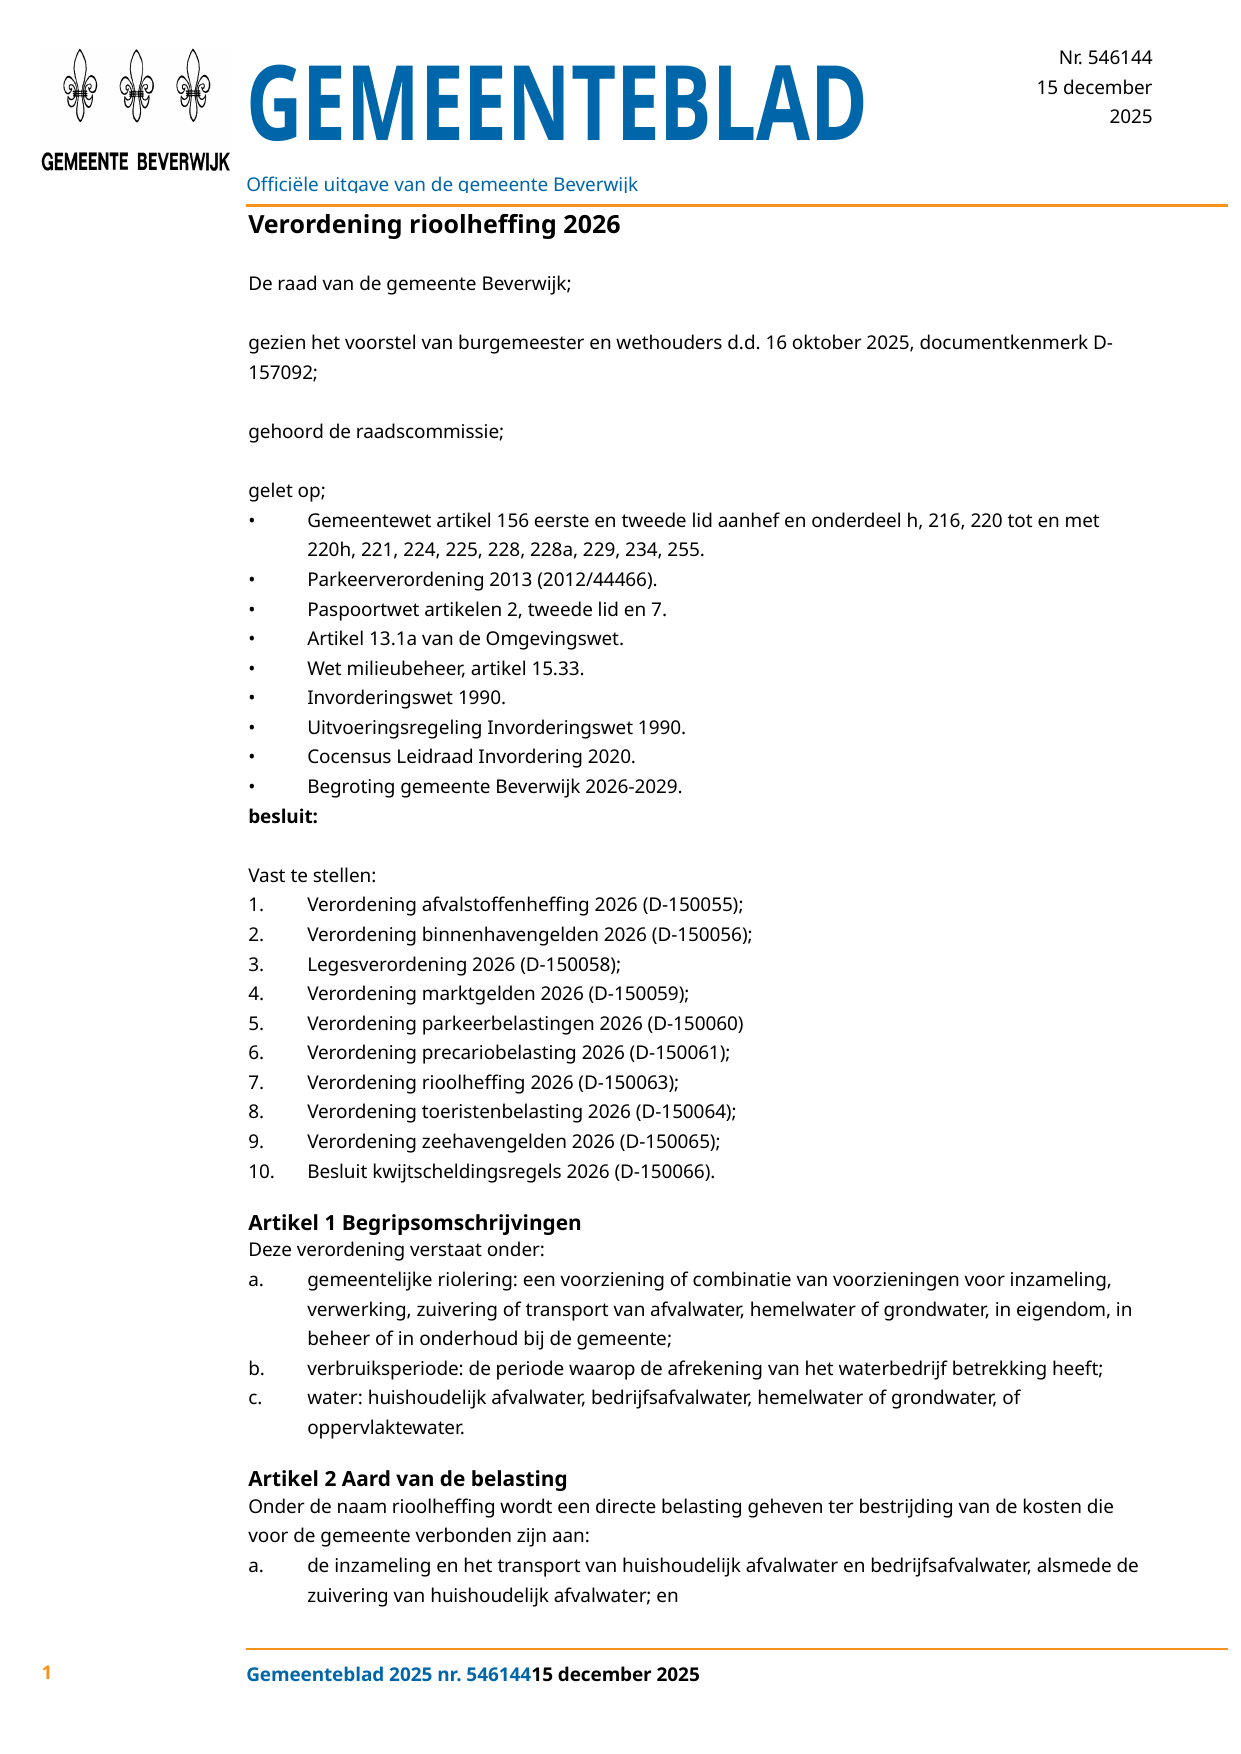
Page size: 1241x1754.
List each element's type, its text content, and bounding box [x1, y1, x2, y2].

list Verordening afvalstoffenheffing 2026 (D-150055); [248, 892, 1152, 917]
text gehoord de raadscommissie; [248, 418, 1152, 444]
list Verordening toeristenbelasting 2026 (D-150064); [248, 1099, 1152, 1124]
list Verordening precariobelasting 2026 (D-150061); [248, 1039, 1152, 1065]
list Verordening parkeerbelastingen 2026 (D-150060) [248, 1010, 1152, 1036]
list Wet milieubeheer, artikel 15.33. [248, 655, 1152, 681]
text Onder de naam rioolheffing wordt een directe belasting geheven ter bestrijding van de kosten die voor de gemeente verbonden zijn aan: [248, 1493, 1152, 1548]
list Verordening binnenhavengelden 2026 (D-150056); [248, 921, 1152, 947]
list Invorderingswet 1990. [248, 684, 1152, 710]
picture [41, 47, 231, 172]
list Gemeentewet artikel 156 eerste en tweede lid aanhef en onderdeel h, 216, 220 tot en met 220h, 221, 224, 225, 228, 228a, 229, 234, 255. [248, 507, 1152, 562]
text Artikel 1 Begripsomschrijvingen [248, 1208, 1152, 1237]
text besluit: [248, 803, 1152, 828]
list de inzameling en het transport van huishoudelijk afvalwater en bedrijfsafvalwater, alsmede de zuivering van huishoudelijk afvalwater; en [248, 1552, 1152, 1607]
list Besluit kwijtscheldingsregels 2026 (D-150066). [248, 1158, 1152, 1183]
text gelet op; [248, 477, 1152, 503]
list Verordening zeehavengelden 2026 (D-150065); [248, 1128, 1152, 1154]
list water: huishoudelijk afvalwater, bedrijfsafvalwater, hemelwater of grondwater, of oppervlaktewater. [248, 1384, 1152, 1440]
list Cocensus Leidraad Invordering 2020. [248, 744, 1152, 769]
text Artikel 2 Aard van de belasting [248, 1464, 1152, 1493]
list Uitvoeringsregeling Invorderingswet 1990. [248, 714, 1152, 740]
text Vast te stellen: [248, 862, 1152, 888]
text Deze verordening verstaat onder: [248, 1237, 1152, 1262]
list Artikel 13.1a van de Omgevingswet. [248, 625, 1152, 651]
list gemeentelijke riolering: een voorziening of combinatie van voorzieningen voor inzameling, verwerking, zuivering of transport van afvalwater, hemelwater of grondwater, in eigendom, in beheer of in onderhoud bij de gemeente; [248, 1266, 1152, 1351]
text Verordening rioolheffing 2026 [248, 207, 1152, 241]
list Parkeerverordening 2013 (2012/44466). [248, 566, 1152, 592]
list Paspoortwet artikelen 2, tweede lid en 7. [248, 596, 1152, 621]
text De raad van de gemeente Beverwijk; [248, 270, 1152, 296]
list Verordening rioolheffing 2026 (D-150063); [248, 1069, 1152, 1095]
list Legesverordening 2026 (D-150058); [248, 951, 1152, 976]
list Begroting gemeente Beverwijk 2026-2029. [248, 773, 1152, 799]
list verbruiksperiode: de periode waarop de afrekening van het waterbedrijf betrekking heeft; [248, 1355, 1152, 1381]
text gezien het voorstel van burgemeester en wethouders d.d. 16 oktober 2025, documentkenmerk D-157092; [248, 329, 1152, 385]
list Verordening marktgelden 2026 (D-150059); [248, 980, 1152, 1006]
